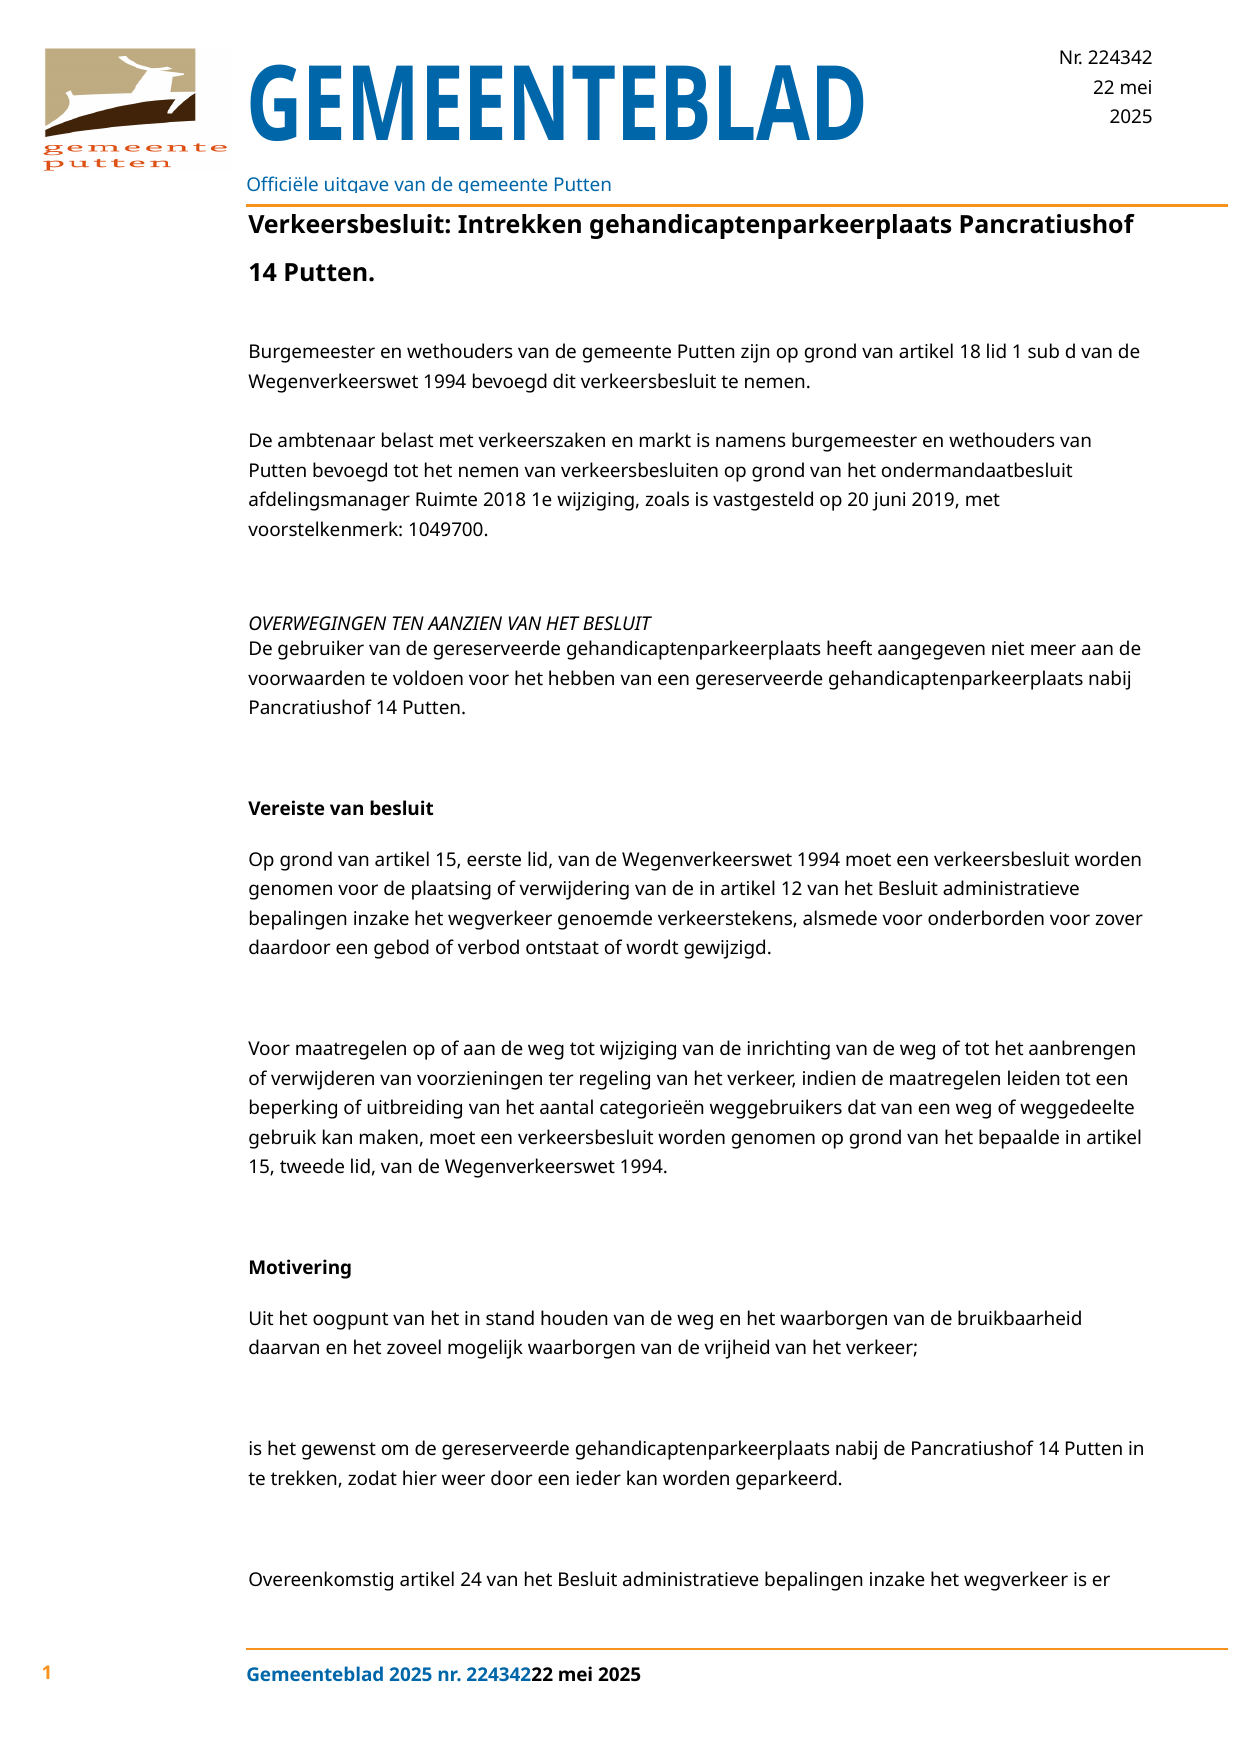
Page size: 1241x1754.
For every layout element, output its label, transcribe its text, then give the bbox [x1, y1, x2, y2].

text Vereiste van besluit [248, 795, 1152, 821]
text Verkeersbesluit: Intrekken gehandicaptenparkeerplaats Pancratiushof 14 Putten. [248, 207, 1152, 288]
text De ambtenaar belast met verkeerszaken en markt is namens burgemeester en wethouders van Putten bevoegd tot het nemen van verkeersbesluiten op grond van het ondermandaatbesluit afdelingsmanager Ruimte 2018 1e wijziging, zoals is vastgesteld op 20 juni 2019, met voorstelkenmerk: 1049700. [248, 427, 1152, 542]
text is het gewenst om de gereserveerde gehandicaptenparkeerplaats nabij de Pancratiushof 14 Putten in te trekken, zodat hier weer door een ieder kan worden geparkeerd. [248, 1435, 1152, 1491]
text Burgemeester en wethouders van de gemeente Putten zijn op grond van artikel 18 lid 1 sub d van de Wegenverkeerswet 1994 bevoegd dit verkeersbesluit te nemen. [248, 339, 1152, 394]
text Uit het oogpunt van het in stand houden van de weg en het waarborgen van de bruikbaarheid daarvan en het zoveel mogelijk waarborgen van de vrijheid van het verkeer; [248, 1305, 1152, 1360]
text Voor maatregelen op of aan de weg tot wijziging van de inrichting van de weg of tot het aanbrengen of verwijderen van voorzieningen ter regeling van het verkeer, indien de maatregelen leiden tot een beperking of uitbreiding van het aantal categorieën weggebruikers dat van een weg of weggedeelte gebruik kan maken, moet een verkeersbesluit worden genomen op grond van het bepaalde in artikel 15, tweede lid, van de Wegenverkeerswet 1994. [248, 1035, 1152, 1179]
text De gebruiker van de gereserveerde gehandicaptenparkeerplaats heeft aangegeven niet meer aan de voorwaarden te voldoen voor het hebben van een gereserveerde gehandicaptenparkeerplaats nabij Pancratiushof 14 Putten. [248, 635, 1152, 720]
text OVERWEGINGEN TEN AANZIEN VAN HET BESLUIT [248, 610, 1152, 635]
picture [41, 47, 231, 172]
text Motivering [248, 1254, 1152, 1280]
text Overeenkomstig artikel 24 van het Besluit administratieve bepalingen inzake het wegverkeer is er [248, 1566, 1152, 1592]
text Op grond van artikel 15, eerste lid, van de Wegenverkeerswet 1994 moet een verkeersbesluit worden genomen voor de plaatsing of verwijdering van de in artikel 12 van het Besluit administratieve bepalingen inzake het wegverkeer genoemde verkeerstekens, alsmede voor onderborden voor zover daardoor een gebod of verbod ontstaat of wordt gewijzigd. [248, 846, 1152, 960]
